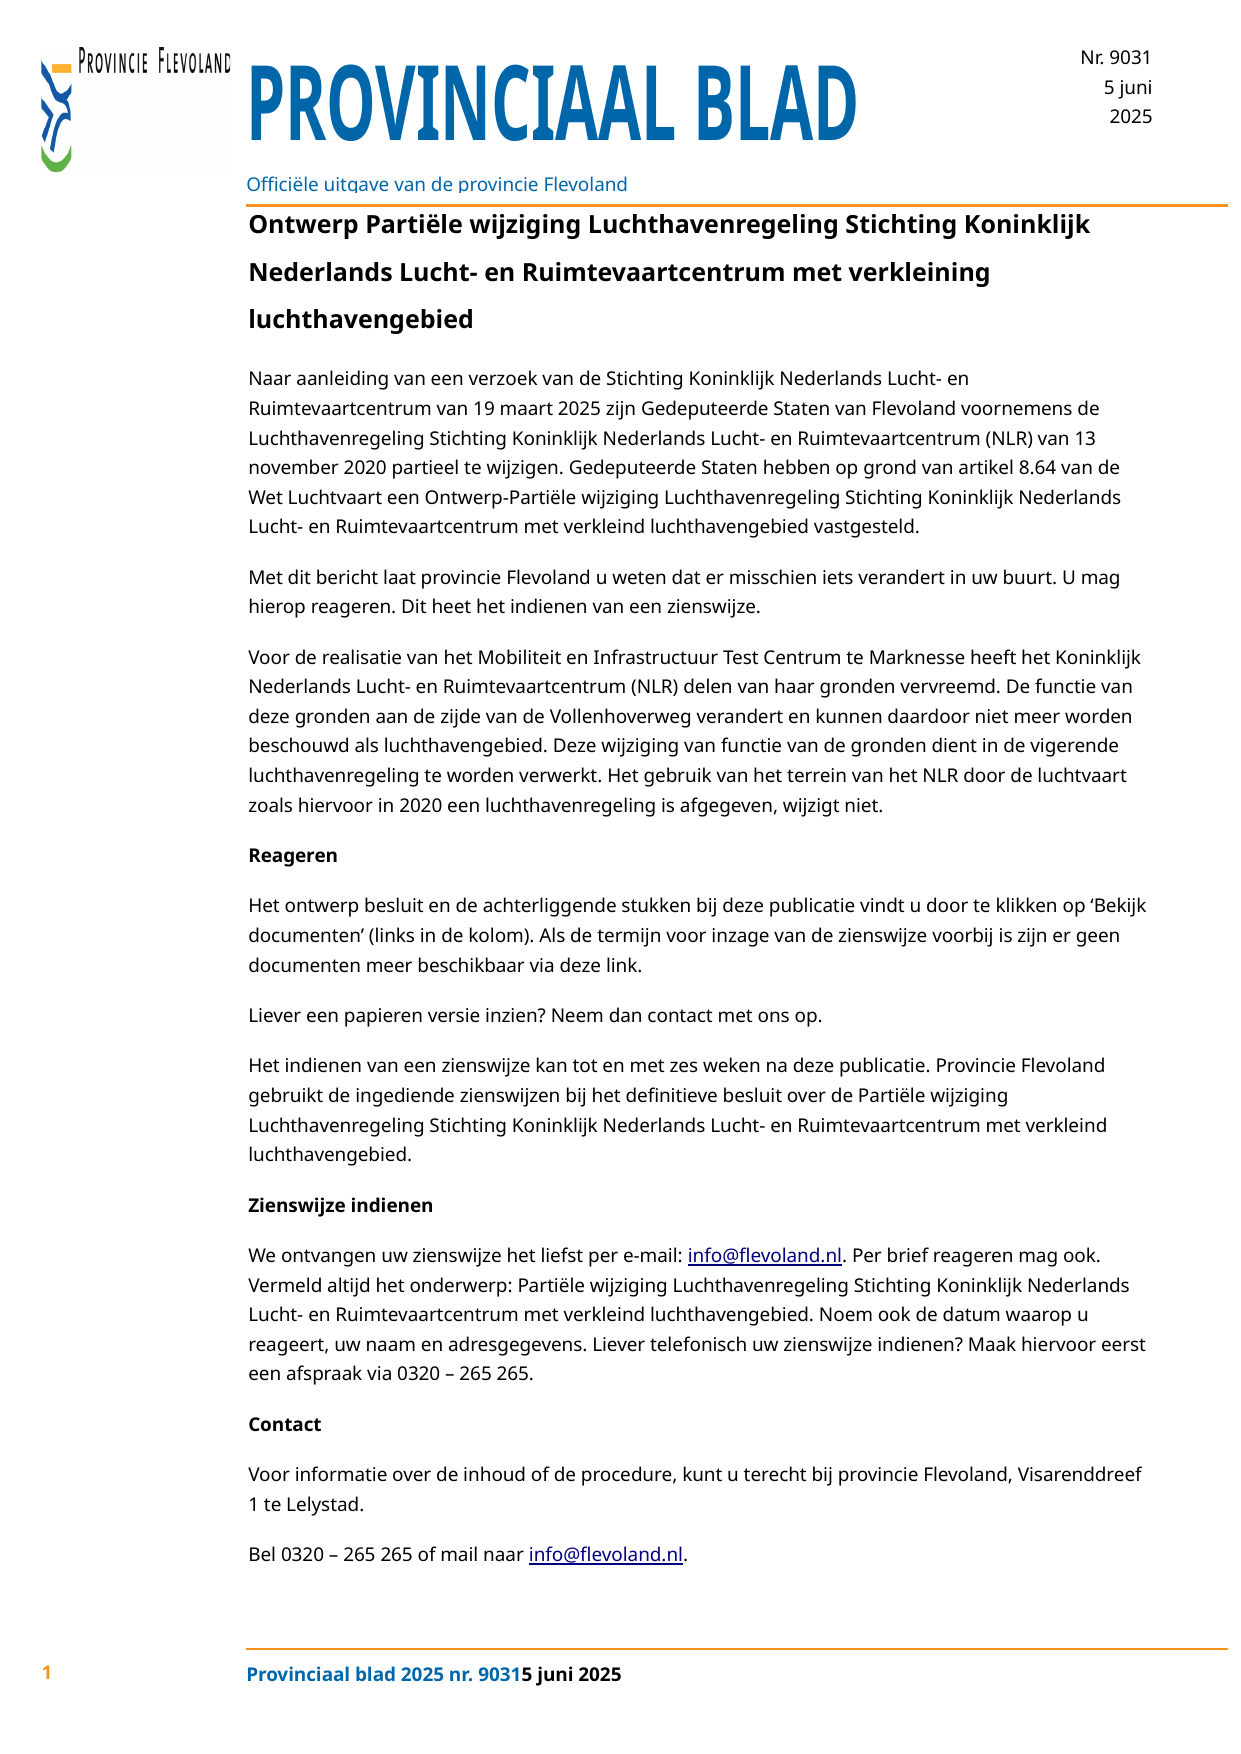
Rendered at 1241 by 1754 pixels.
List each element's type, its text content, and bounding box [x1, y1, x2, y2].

picture [41, 47, 231, 172]
text Het indienen van een zienswijze kan tot en met zes weken na deze publicatie. Provincie Flevoland gebruikt de ingediende zienswijzen bij het definitieve besluit over de Partiële wijziging Luchthavenregeling Stichting Koninklijk Nederlands Lucht- en Ruimtevaartcentrum met verkleind luchthavengebied. [248, 1053, 1152, 1167]
text Voor de realisatie van het Mobiliteit en Infrastructuur Test Centrum te Marknesse heeft het Koninklijk Nederlands Lucht- en Ruimtevaartcentrum (NLR) delen van haar gronden vervreemd. De functie van deze gronden aan de zijde van de Vollenhoverweg verandert en kunnen daardoor niet meer worden beschouwd als luchthavengebied. Deze wijziging van functie van de gronden dient in de vigerende luchthavenregeling te worden verwerkt. Het gebruik van het terrein van het NLR door de luchtvaart zoals hiervoor in 2020 een luchthavenregeling is afgegeven, wijzigt niet. [248, 644, 1152, 817]
text We ontvangen uw zienswijze het liefst per e-mail: info@flevoland.nl. Per brief reageren mag ook. Vermeld altijd het onderwerp: Partiële wijziging Luchthavenregeling Stichting Koninklijk Nederlands Lucht- en Ruimtevaartcentrum met verkleind luchthavengebied. Noem ook de datum waarop u reageert, uw naam en adresgegevens. Liever telefonisch uw zienswijze indienen? Maak hiervoor eerst een afspraak via 0320 – 265 265. [248, 1242, 1152, 1386]
text Reageren [248, 842, 1152, 868]
text Contact [248, 1411, 1152, 1437]
text Met dit bericht laat provincie Flevoland u weten dat er misschien iets verandert in uw buurt. U mag hierop reageren. Dit heet het indienen van een zienswijze. [248, 564, 1152, 619]
text Zienswijze indienen [248, 1192, 1152, 1217]
text Voor informatie over de inhoud of de procedure, kunt u terecht bij provincie Flevoland, Visarenddreef 1 te Lelystad. [248, 1461, 1152, 1517]
text Liever een papieren versie inzien? Neem dan contact met ons op. [248, 1002, 1152, 1028]
text Het ontwerp besluit en de achterliggende stukken bij deze publicatie vindt u door te klikken op ‘Bekijk documenten’ (links in de kolom). Als de termijn voor inzage van de zienswijze voorbij is zijn er geen documenten meer beschikbaar via deze link. [248, 893, 1152, 977]
text Ontwerp Partiële wijziging Luchthavenregeling Stichting Koninklijk Nederlands Lucht- en Ruimtevaartcentrum met verkleining luchthavengebied [248, 207, 1152, 336]
text Bel 0320 – 265 265 of mail naar info@flevoland.nl. [248, 1541, 1152, 1567]
text Naar aanleiding van een verzoek van de Stichting Koninklijk Nederlands Lucht- en Ruimtevaartcentrum van 19 maart 2025 zijn Gedeputeerde Staten van Flevoland voornemens de Luchthavenregeling Stichting Koninklijk Nederlands Lucht- en Ruimtevaartcentrum (NLR) van 13 november 2020 partieel te wijzigen. Gedeputeerde Staten hebben op grond van artikel 8.64 van de Wet Luchtvaart een Ontwerp-Partiële wijziging Luchthavenregeling Stichting Koninklijk Nederlands Lucht- en Ruimtevaartcentrum met verkleind luchthavengebied vastgesteld. [248, 366, 1152, 539]
